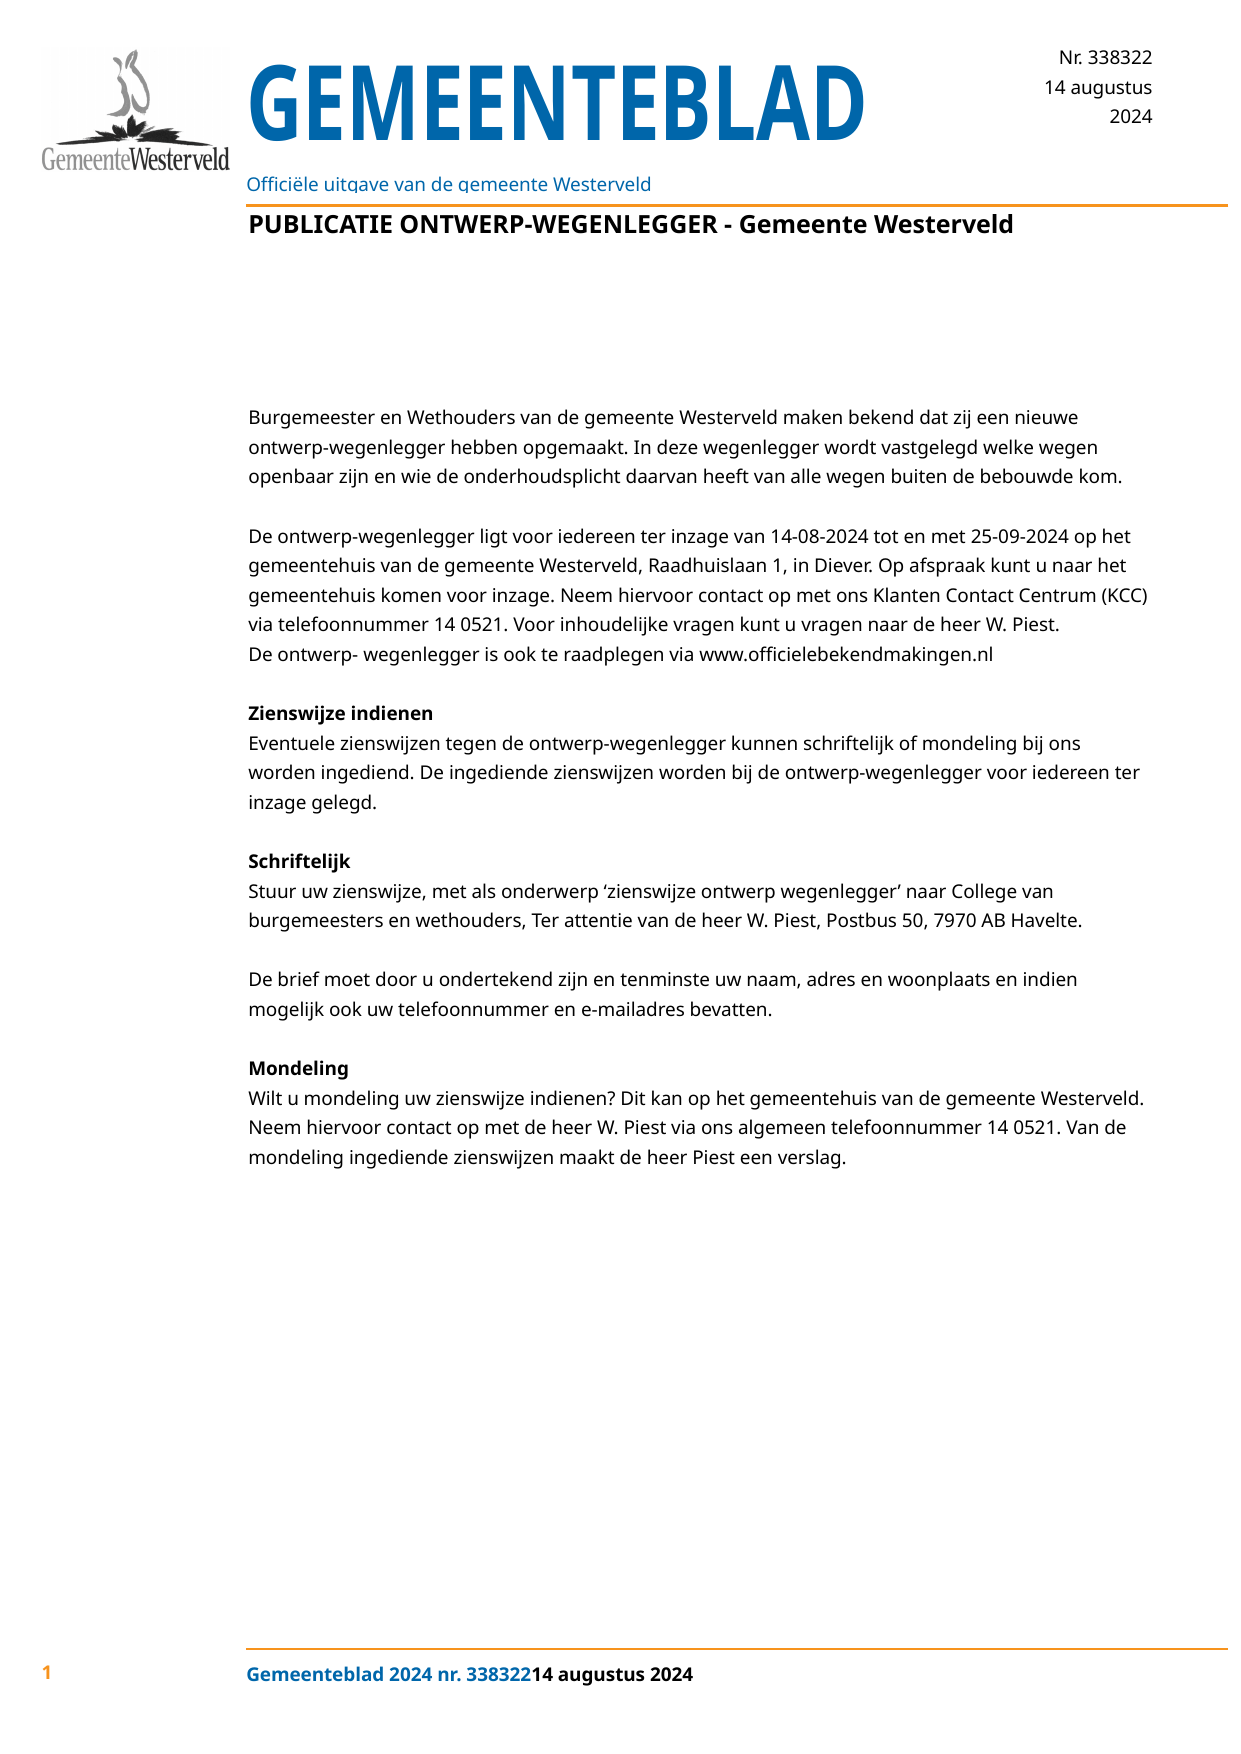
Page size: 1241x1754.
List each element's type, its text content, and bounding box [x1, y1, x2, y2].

text Eventuele zienswijzen tegen de ontwerp-wegenlegger kunnen schriftelijk of mondeling bij ons worden ingediend. De ingediende zienswijzen worden bij de ontwerp-wegenlegger voor iedereen ter inzage gelegd. [248, 730, 1152, 815]
text Burgemeester en Wethouders van de gemeente Westerveld maken bekend dat zij een nieuwe ontwerp-wegenlegger hebben opgemaakt. In deze wegenlegger wordt vastgelegd welke wegen openbaar zijn en wie de onderhoudsplicht daarvan heeft van alle wegen buiten de bebouwde kom. [248, 404, 1152, 489]
text Schriftelijk [248, 848, 1152, 874]
text De ontwerp-wegenlegger ligt voor iedereen ter inzage van 14-08-2024 tot en met 25-09-2024 op het gemeentehuis van de gemeente Westerveld, Raadhuislaan 1, in Diever. Op afspraak kunt u naar het gemeentehuis komen voor inzage. Neem hiervoor contact op met ons Klanten Contact Centrum (KCC) via telefoonnummer 14 0521. Voor inhoudelijke vragen kunt u vragen naar de heer W. Piest. [248, 523, 1152, 637]
text PUBLICATIE ONTWERP-WEGENLEGGER - Gemeente Westerveld [248, 207, 1152, 241]
text Zienswijze indienen [248, 700, 1152, 726]
picture [41, 47, 231, 172]
text Mondeling [248, 1055, 1152, 1081]
text De brief moet door u ondertekend zijn en tenminste uw naam, adres en woonplaats en indien mogelijk ook uw telefoonnummer en e-mailadres bevatten. [248, 967, 1152, 1022]
text De ontwerp- wegenlegger is ook te raadplegen via www.officielebekendmakingen.nl [248, 641, 1152, 667]
text Stuur uw zienswijze, met als onderwerp ‘zienswijze ontwerp wegenlegger’ naar College van burgemeesters en wethouders, Ter attentie van de heer W. Piest, Postbus 50, 7970 AB Havelte. [248, 878, 1152, 933]
text Wilt u mondeling uw zienswijze indienen? Dit kan op het gemeentehuis van de gemeente Westerveld. Neem hiervoor contact op met de heer W. Piest via ons algemeen telefoonnummer 14 0521. Van de mondeling ingediende zienswijzen maakt de heer Piest een verslag. [248, 1085, 1152, 1170]
